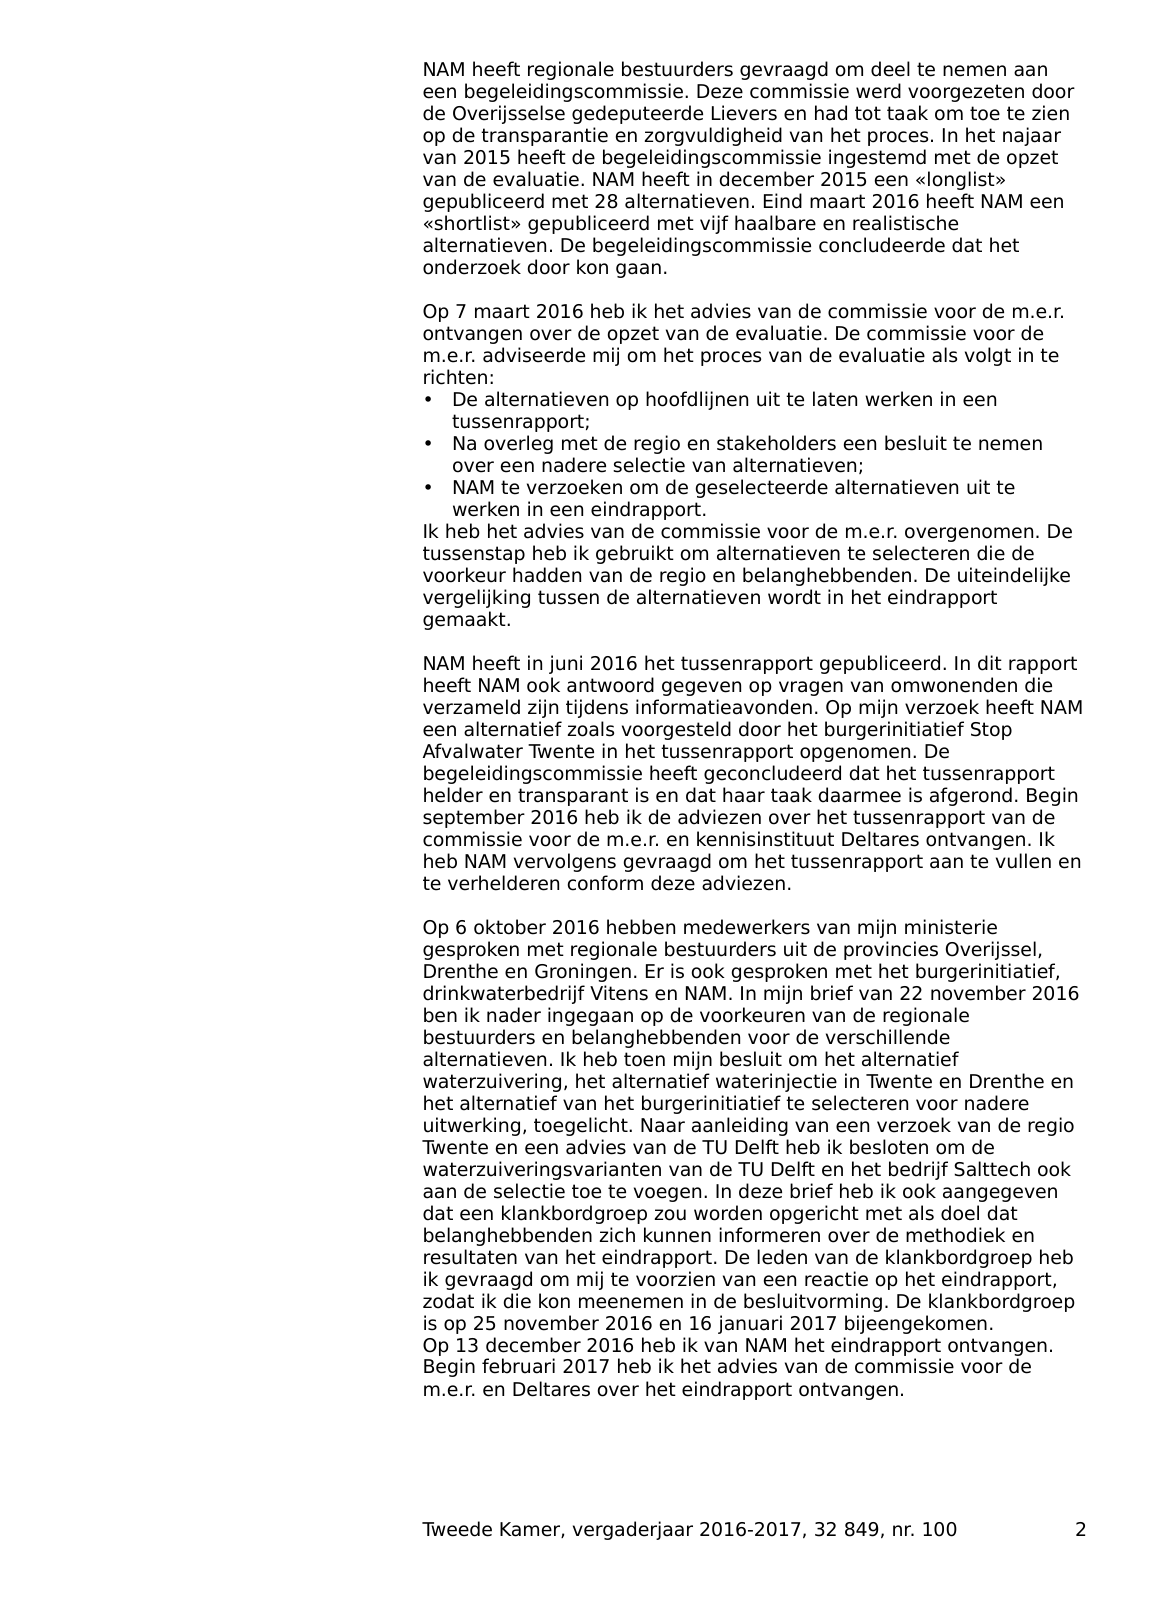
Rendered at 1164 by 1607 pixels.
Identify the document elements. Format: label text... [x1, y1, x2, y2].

text • De alternatieven op hoofdlijnen uit te laten werken in een tussenrapport; [422, 389, 1087, 433]
text Op 6 oktober 2016 hebben medewerkers van mijn ministerie gesproken met regionale bestuurders uit de provincies Overijssel, Drenthe en Groningen. Er is ook gesproken met het burgerinitiatief, drinkwaterbedrijf Vitens en NAM. In mijn brief van 22 november 2016 ben ik nader ingegaan op de voorkeuren van de regionale bestuurders en belanghebbenden voor de verschillende alternatieven. Ik heb toen mijn besluit om het alternatief waterzuivering, het alternatief waterinjectie in Twente en Drenthe en het alternatief van het burgerinitiatief te selecteren voor nadere uitwerking, toegelicht. Naar aanleiding van een verzoek van de regio Twente en een advies van de TU Delft heb ik besloten om de waterzuiveringsvarianten van de TU Delft en het bedrijf Salttech ook aan de selectie toe te voegen. In deze brief heb ik ook aangegeven dat een klankbordgroep zou worden opgericht met als doel dat belanghebbenden zich kunnen informeren over de methodiek en resultaten van het eindrapport. De leden van de klankbordgroep heb ik gevraagd om mij te voorzien van een reactie op het eindrapport, zodat ik die kon meenemen in de besluitvorming. De klankbordgroep is op 25 november 2016 en 16 januari 2017 bijeengekomen. [422, 917, 1087, 1334]
text Op 7 maart 2016 heb ik het advies van de commissie voor de m.e.r. ontvangen over de opzet van de evaluatie. De commissie voor de m.e.r. adviseerde mij om het proces van de evaluatie als volgt in te richten: [422, 301, 1087, 389]
text • Na overleg met de regio en stakeholders een besluit te nemen over een nadere selectie van alternatieven; [422, 433, 1087, 477]
text NAM heeft in juni 2016 het tussenrapport gepubliceerd. In dit rapport heeft NAM ook antwoord gegeven op vragen van omwonenden die verzameld zijn tijdens informatieavonden. Op mijn verzoek heeft NAM een alternatief zoals voorgesteld door het burgerinitiatief Stop Afvalwater Twente in het tussenrapport opgenomen. De begeleidingscommissie heeft geconcludeerd dat het tussenrapport helder en transparant is en dat haar taak daarmee is afgerond. Begin september 2016 heb ik de adviezen over het tussenrapport van de commissie voor de m.e.r. en kennisinstituut Deltares ontvangen. Ik heb NAM vervolgens gevraagd om het tussenrapport aan te vullen en te verhelderen conform deze adviezen. [422, 653, 1087, 895]
text Op 13 december 2016 heb ik van NAM het eindrapport ontvangen. Begin februari 2017 heb ik het advies van de commissie voor de m.e.r. en Deltares over het eindrapport ontvangen. [422, 1334, 1087, 1400]
text NAM heeft regionale bestuurders gevraagd om deel te nemen aan een begeleidingscommissie. Deze commissie werd voorgezeten door de Overijsselse gedeputeerde Lievers en had tot taak om toe te zien op de transparantie en zorgvuldigheid van het proces. In het najaar van 2015 heeft de begeleidingscommissie ingestemd met de opzet van de evaluatie. NAM heeft in december 2015 een «longlist» gepubliceerd met 28 alternatieven. Eind maart 2016 heeft NAM een «shortlist» gepubliceerd met vijf haalbare en realistische alternatieven. De begeleidingscommissie concludeerde dat het onderzoek door kon gaan. [422, 59, 1087, 279]
text • NAM te verzoeken om de geselecteerde alternatieven uit te werken in een eindrapport. [422, 477, 1087, 521]
text Ik heb het advies van de commissie voor de m.e.r. overgenomen. De tussenstap heb ik gebruikt om alternatieven te selecteren die de voorkeur hadden van de regio en belanghebbenden. De uiteindelijke vergelijking tussen de alternatieven wordt in het eindrapport gemaakt. [422, 521, 1087, 631]
